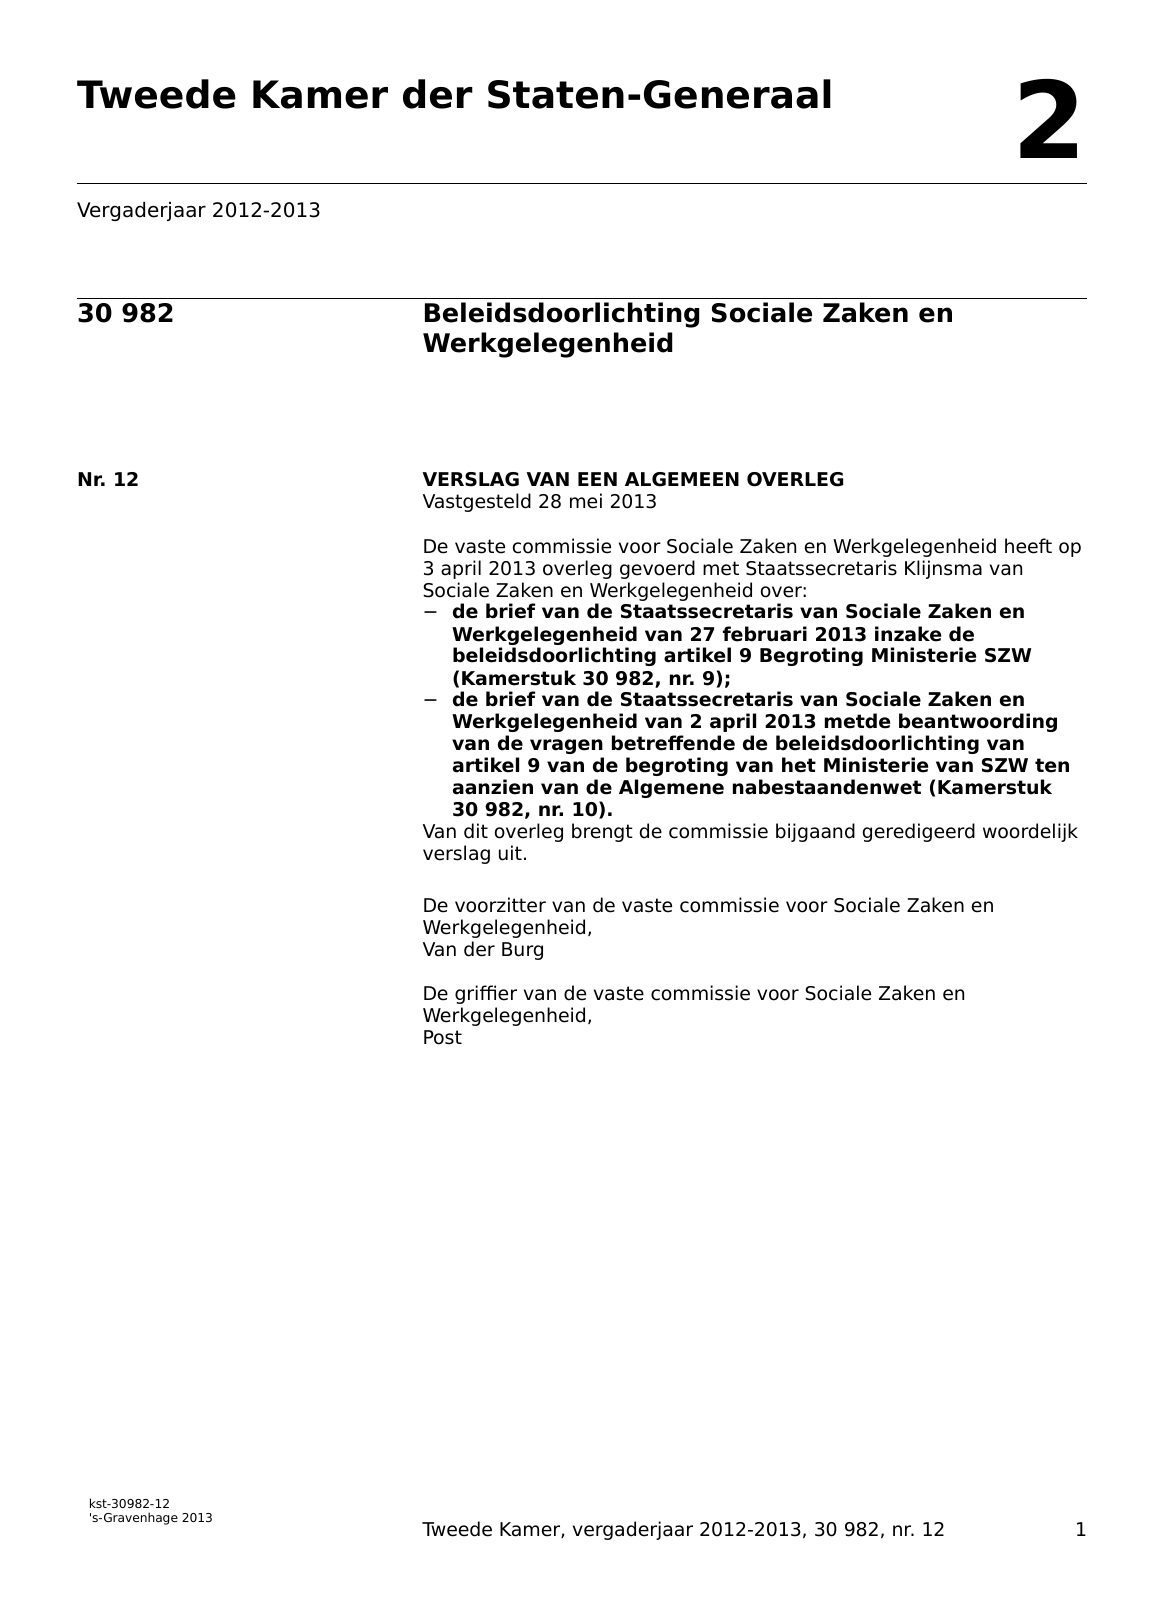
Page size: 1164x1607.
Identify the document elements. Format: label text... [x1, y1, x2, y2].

text kst-30982-12 [88, 1497, 323, 1511]
table_header Tweede Kamer der Staten-Generaal [77, 59, 886, 183]
table_header 2 [886, 59, 1087, 183]
text De voorzitter van de vaste commissie voor Sociale Zaken en Werkgelegenheid, Van der Burg [422, 895, 1087, 961]
subtitle 30 982 Beleidsdoorlichting Sociale Zaken en Werkgelegenheid [77, 299, 1087, 358]
text Vastgesteld 28 mei 2013 [422, 491, 1087, 513]
text De vaste commissie voor Sociale Zaken en Werkgelegenheid heeft op 3 april 2013 overleg gevoerd met Staatssecretaris Klijnsma van Sociale Zaken en Werkgelegenheid over: [422, 536, 1087, 601]
text − de brief van de Staatssecretaris van Sociale Zaken en Werkgelegenheid van 2 april 2013 metde beantwoording van de vragen betreffende de beleidsdoorlichting van artikel 9 van de begroting van het Ministerie van SZW ten aanzien van de Algemene nabestaandenwet (Kamerstuk 30 982, nr. 10). [422, 689, 1087, 821]
text De griffier van de vaste commissie voor Sociale Zaken en Werkgelegenheid, Post [422, 983, 1087, 1049]
text − de brief van de Staatssecretaris van Sociale Zaken en Werkgelegenheid van 27 februari 2013 inzake de beleidsdoorlichting artikel 9 Begroting Ministerie SZW (Kamerstuk 30 982, nr. 9); [422, 601, 1087, 689]
text Van dit overleg brengt de commissie bijgaand geredigeerd woordelijk verslag uit. [422, 821, 1087, 865]
table_cell Vergaderjaar 2012-2013 [77, 184, 1087, 298]
subtitle Nr. 12 VERSLAG VAN EEN ALGEMEEN OVERLEG [77, 469, 1087, 491]
text 's-Gravenhage 2013 [88, 1511, 323, 1525]
